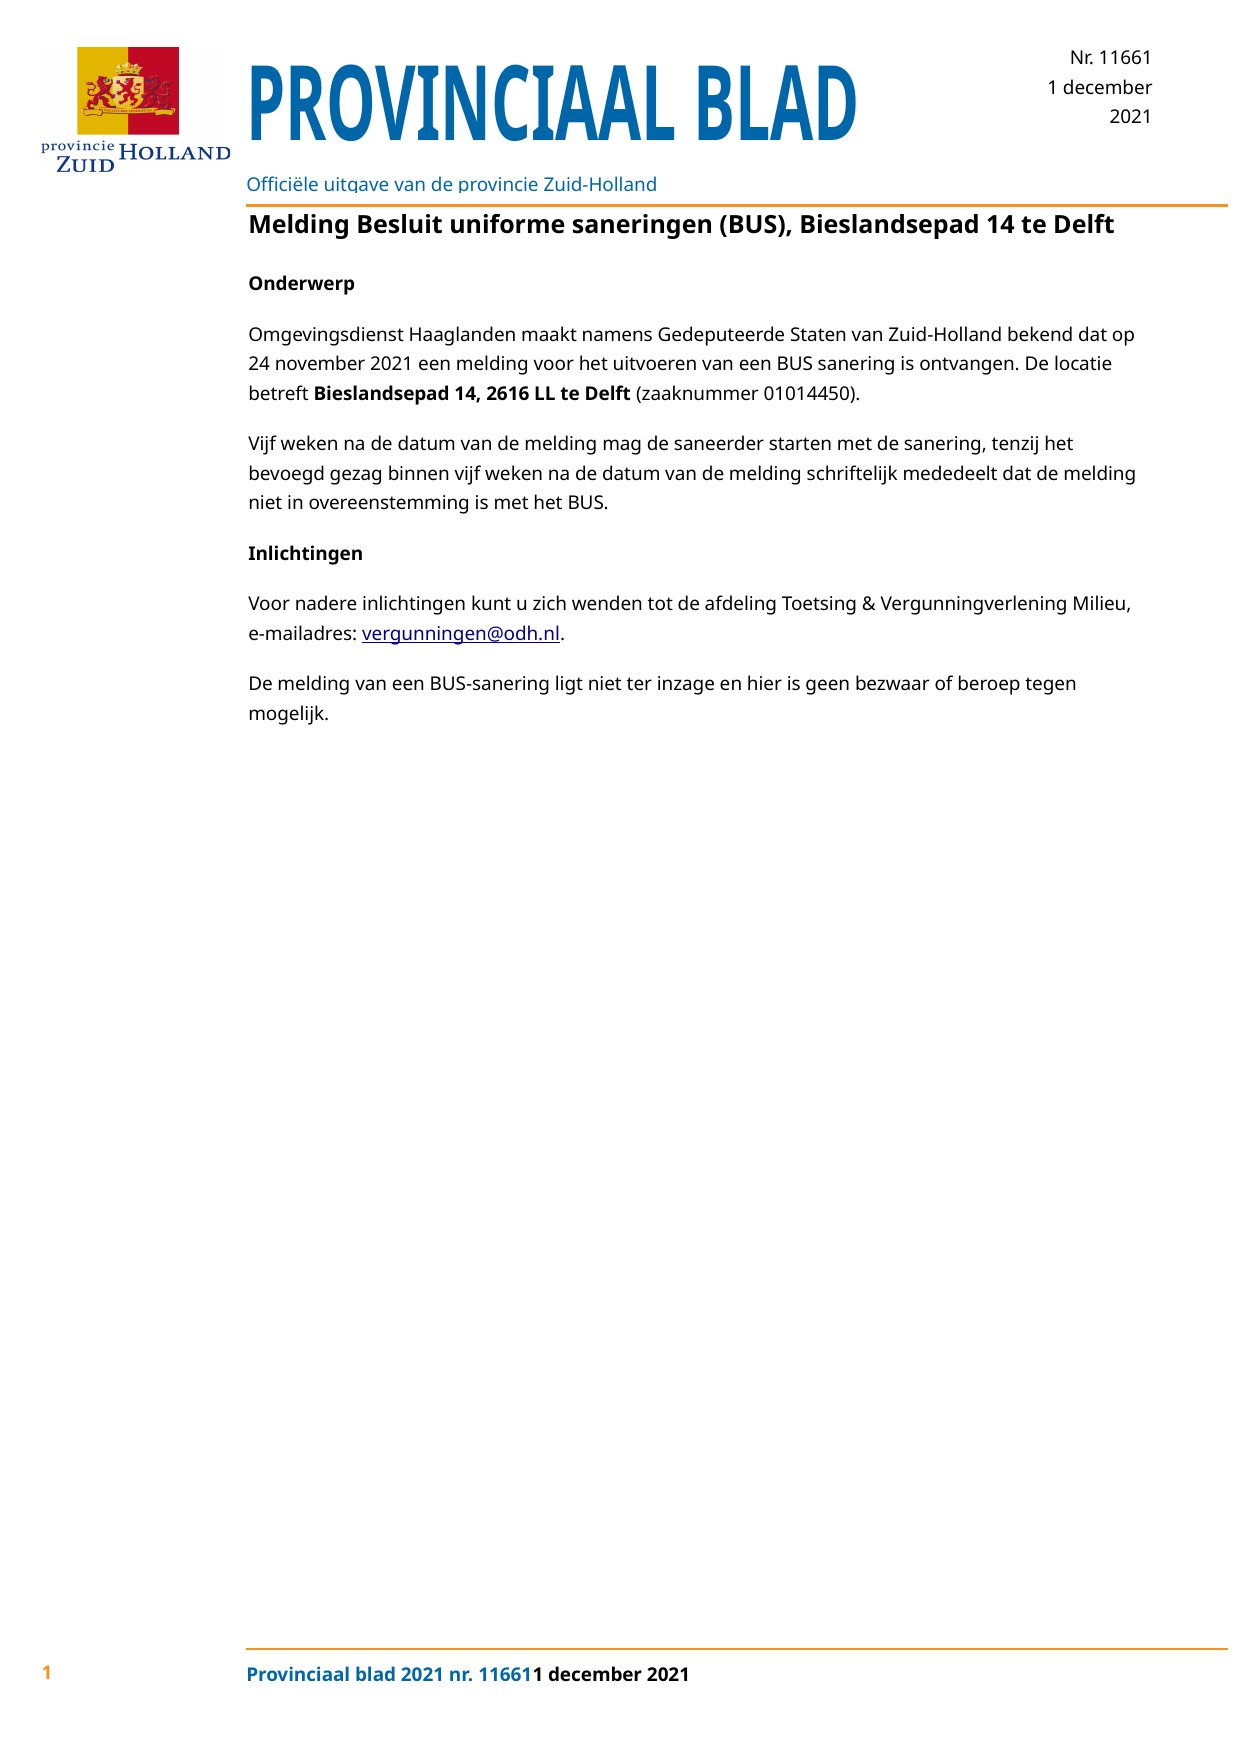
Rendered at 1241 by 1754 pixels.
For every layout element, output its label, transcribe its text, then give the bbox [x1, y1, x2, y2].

text Vijf weken na de datum van de melding mag de saneerder starten met de sanering, tenzij het bevoegd gezag binnen vijf weken na de datum van de melding schriftelijk mededeelt dat de melding niet in overeenstemming is met het BUS. [248, 430, 1152, 515]
text Omgevingsdienst Haaglanden maakt namens Gedeputeerde Staten van Zuid-Holland bekend dat op 24 november 2021 een melding voor het uitvoeren van een BUS sanering is ontvangen. De locatie betreft Bieslandsepad 14, 2616 LL te Delft (zaaknummer 01014450). [248, 321, 1152, 406]
text Melding Besluit uniforme saneringen (BUS), Bieslandsepad 14 te Delft [248, 207, 1152, 241]
text De melding van een BUS-sanering ligt niet ter inzage en hier is geen bezwaar of beroep tegen mogelijk. [248, 670, 1152, 726]
text Inlichtingen [248, 540, 1152, 566]
picture [41, 47, 231, 172]
text Onderwerp [248, 270, 1152, 296]
text Voor nadere inlichtingen kunt u zich wenden tot de afdeling Toetsing & Vergunningverlening Milieu, e-mailadres: vergunningen@odh.nl. [248, 590, 1152, 646]
